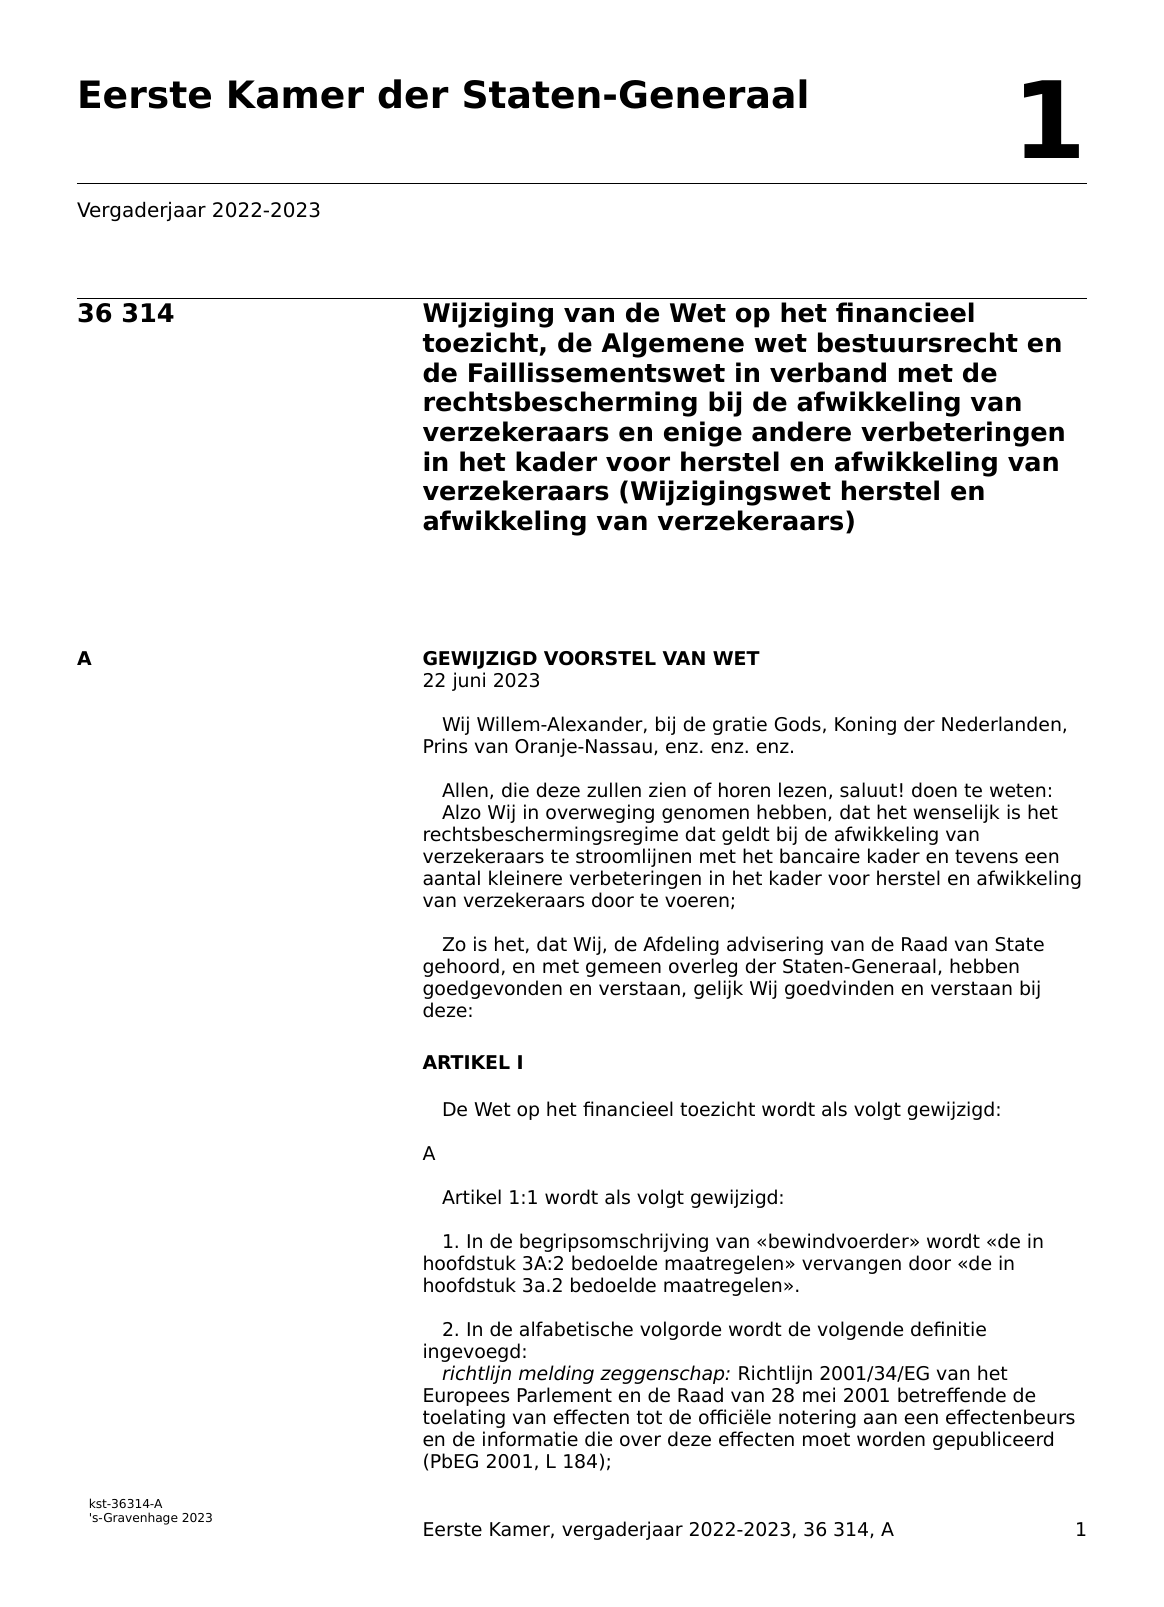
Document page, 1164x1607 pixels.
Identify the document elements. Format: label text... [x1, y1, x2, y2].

text Allen, die deze zullen zien of horen lezen, saluut! doen te weten: [422, 780, 1087, 802]
subtitle 36 314 Wijziging van de Wet op het financieel toezicht, de Algemene wet bestuursrecht en de Faillissementswet in verband met de rechtsbescherming bij de afwikkeling van verzekeraars en enige andere verbeteringen in het kader voor herstel en afwikkeling van verzekeraars (Wijzigingswet herstel en afwikkeling van verzekeraars) [77, 299, 1087, 536]
text Zo is het, dat Wij, de Afdeling advisering van de Raad van State gehoord, en met gemeen overleg der Staten-Generaal, hebben goedgevonden en verstaan, gelijk Wij goedvinden en verstaan bij deze: [422, 934, 1087, 1022]
text Alzo Wij in overweging genomen hebben, dat het wenselijk is het rechtsbeschermingsregime dat geldt bij de afwikkeling van verzekeraars te stroomlijnen met het bancaire kader en tevens een aantal kleinere verbeteringen in het kader voor herstel en afwikkeling van verzekeraars door te voeren; [422, 802, 1087, 912]
text De Wet op het financieel toezicht wordt als volgt gewijzigd: [422, 1099, 1087, 1121]
text Wij Willem-Alexander, bij de gratie Gods, Koning der Nederlanden, Prins van Oranje-Nassau, enz. enz. enz. [422, 714, 1087, 758]
text Artikel 1:1 wordt als volgt gewijzigd: [422, 1187, 1087, 1209]
subtitle A GEWIJZIGD VOORSTEL VAN WET [77, 647, 1087, 669]
text 22 juni 2023 [422, 669, 1087, 691]
table_header Eerste Kamer der Staten-Generaal [77, 59, 886, 183]
text A [422, 1143, 1087, 1165]
text 2. In de alfabetische volgorde wordt de volgende definitie ingevoegd: [422, 1319, 1087, 1363]
text 1. In de begripsomschrijving van «bewindvoerder» wordt «de in hoofdstuk 3A:2 bedoelde maatregelen» vervangen door «de in hoofdstuk 3a.2 bedoelde maatregelen». [422, 1231, 1087, 1297]
text kst-36314-A [88, 1497, 323, 1511]
text richtlijn melding zeggenschap: Richtlĳn 2001/34/EG van het Europees Parlement en de Raad van 28 mei 2001 betreffende de toelating van effecten tot de officiële notering aan een effectenbeurs en de informatie die over deze effecten moet worden gepubliceerd (PbEG 2001, L 184); [422, 1363, 1087, 1473]
table_header 1 [886, 59, 1087, 183]
table_cell Vergaderjaar 2022-2023 [77, 184, 1087, 298]
text 's-Gravenhage 2023 [88, 1511, 323, 1525]
subtitle ARTIKEL I [422, 1052, 1087, 1074]
